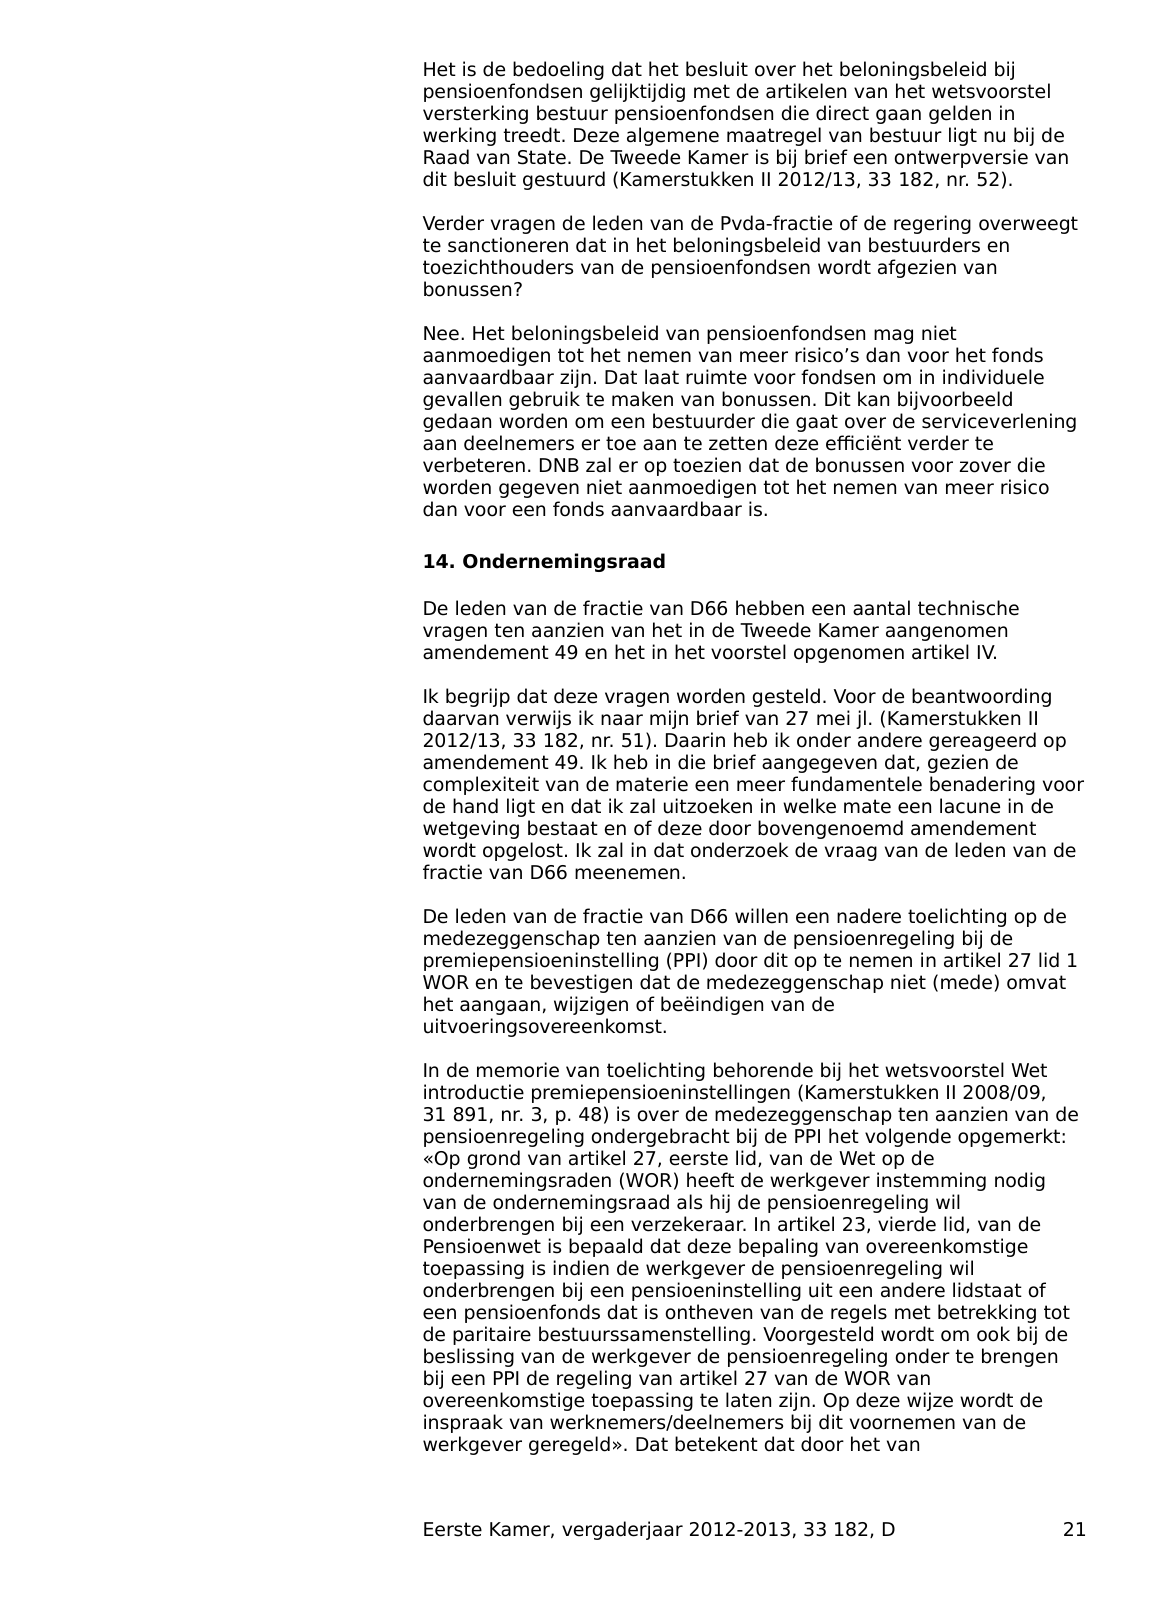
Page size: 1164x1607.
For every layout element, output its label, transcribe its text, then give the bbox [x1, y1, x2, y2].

subtitle 14. Ondernemingsraad [422, 551, 1087, 573]
text Ik begrijp dat deze vragen worden gesteld. Voor de beantwoording daarvan verwijs ik naar mijn brief van 27 mei jl. (Kamerstukken II 2012/13, 33 182, nr. 51). Daarin heb ik onder andere gereageerd op amendement 49. Ik heb in die brief aangegeven dat, gezien de complexiteit van de materie een meer fundamentele benadering voor de hand ligt en dat ik zal uitzoeken in welke mate een lacune in de wetgeving bestaat en of deze door bovengenoemd amendement wordt opgelost. Ik zal in dat onderzoek de vraag van de leden van de fractie van D66 meenemen. [422, 686, 1087, 884]
text De leden van de fractie van D66 willen een nadere toelichting op de medezeggenschap ten aanzien van de pensioenregeling bij de premiepensioeninstelling (PPI) door dit op te nemen in artikel 27 lid 1 WOR en te bevestigen dat de medezeggenschap niet (mede) omvat het aangaan, wijzigen of beëindigen van de uitvoeringsovereenkomst. [422, 906, 1087, 1038]
text Verder vragen de leden van de Pvda-fractie of de regering overweegt te sanctioneren dat in het beloningsbeleid van bestuurders en toezichthouders van de pensioenfondsen wordt afgezien van bonussen? [422, 213, 1087, 301]
text In de memorie van toelichting behorende bij het wetsvoorstel Wet introductie premiepensioeninstellingen (Kamerstukken II 2008/09, 31 891, nr. 3, p. 48) is over de medezeggenschap ten aanzien van de pensioenregeling ondergebracht bij de PPI het volgende opgemerkt: «Op grond van artikel 27, eerste lid, van de Wet op de ondernemingsraden (WOR) heeft de werkgever instemming nodig van de ondernemingsraad als hij de pensioenregeling wil onderbrengen bij een verzekeraar. In artikel 23, vierde lid, van de Pensioenwet is bepaald dat deze bepaling van overeenkomstige toepassing is indien de werkgever de pensioenregeling wil onderbrengen bij een pensioeninstelling uit een andere lidstaat of een pensioenfonds dat is ontheven van de regels met betrekking tot de paritaire bestuurssamenstelling. Voorgesteld wordt om ook bij de beslissing van de werkgever de pensioenregeling onder te brengen bij een PPI de regeling van artikel 27 van de WOR van overeenkomstige toepassing te laten zijn. Op deze wijze wordt de inspraak van werknemers/deelnemers bij dit voornemen van de werkgever geregeld». Dat betekent dat door het van [422, 1060, 1087, 1456]
text Nee. Het beloningsbeleid van pensioenfondsen mag niet aanmoedigen tot het nemen van meer risico’s dan voor het fonds aanvaardbaar zijn. Dat laat ruimte voor fondsen om in individuele gevallen gebruik te maken van bonussen. Dit kan bijvoorbeeld gedaan worden om een bestuurder die gaat over de serviceverlening aan deelnemers er toe aan te zetten deze efficiënt verder te verbeteren. DNB zal er op toezien dat de bonussen voor zover die worden gegeven niet aanmoedigen tot het nemen van meer risico dan voor een fonds aanvaardbaar is. [422, 323, 1087, 521]
text De leden van de fractie van D66 hebben een aantal technische vragen ten aanzien van het in de Tweede Kamer aangenomen amendement 49 en het in het voorstel opgenomen artikel IV. [422, 598, 1087, 664]
text Het is de bedoeling dat het besluit over het beloningsbeleid bij pensioenfondsen gelijktijdig met de artikelen van het wetsvoorstel versterking bestuur pensioenfondsen die direct gaan gelden in werking treedt. Deze algemene maatregel van bestuur ligt nu bij de Raad van State. De Tweede Kamer is bij brief een ontwerpversie van dit besluit gestuurd (Kamerstukken II 2012/13, 33 182, nr. 52). [422, 59, 1087, 191]
